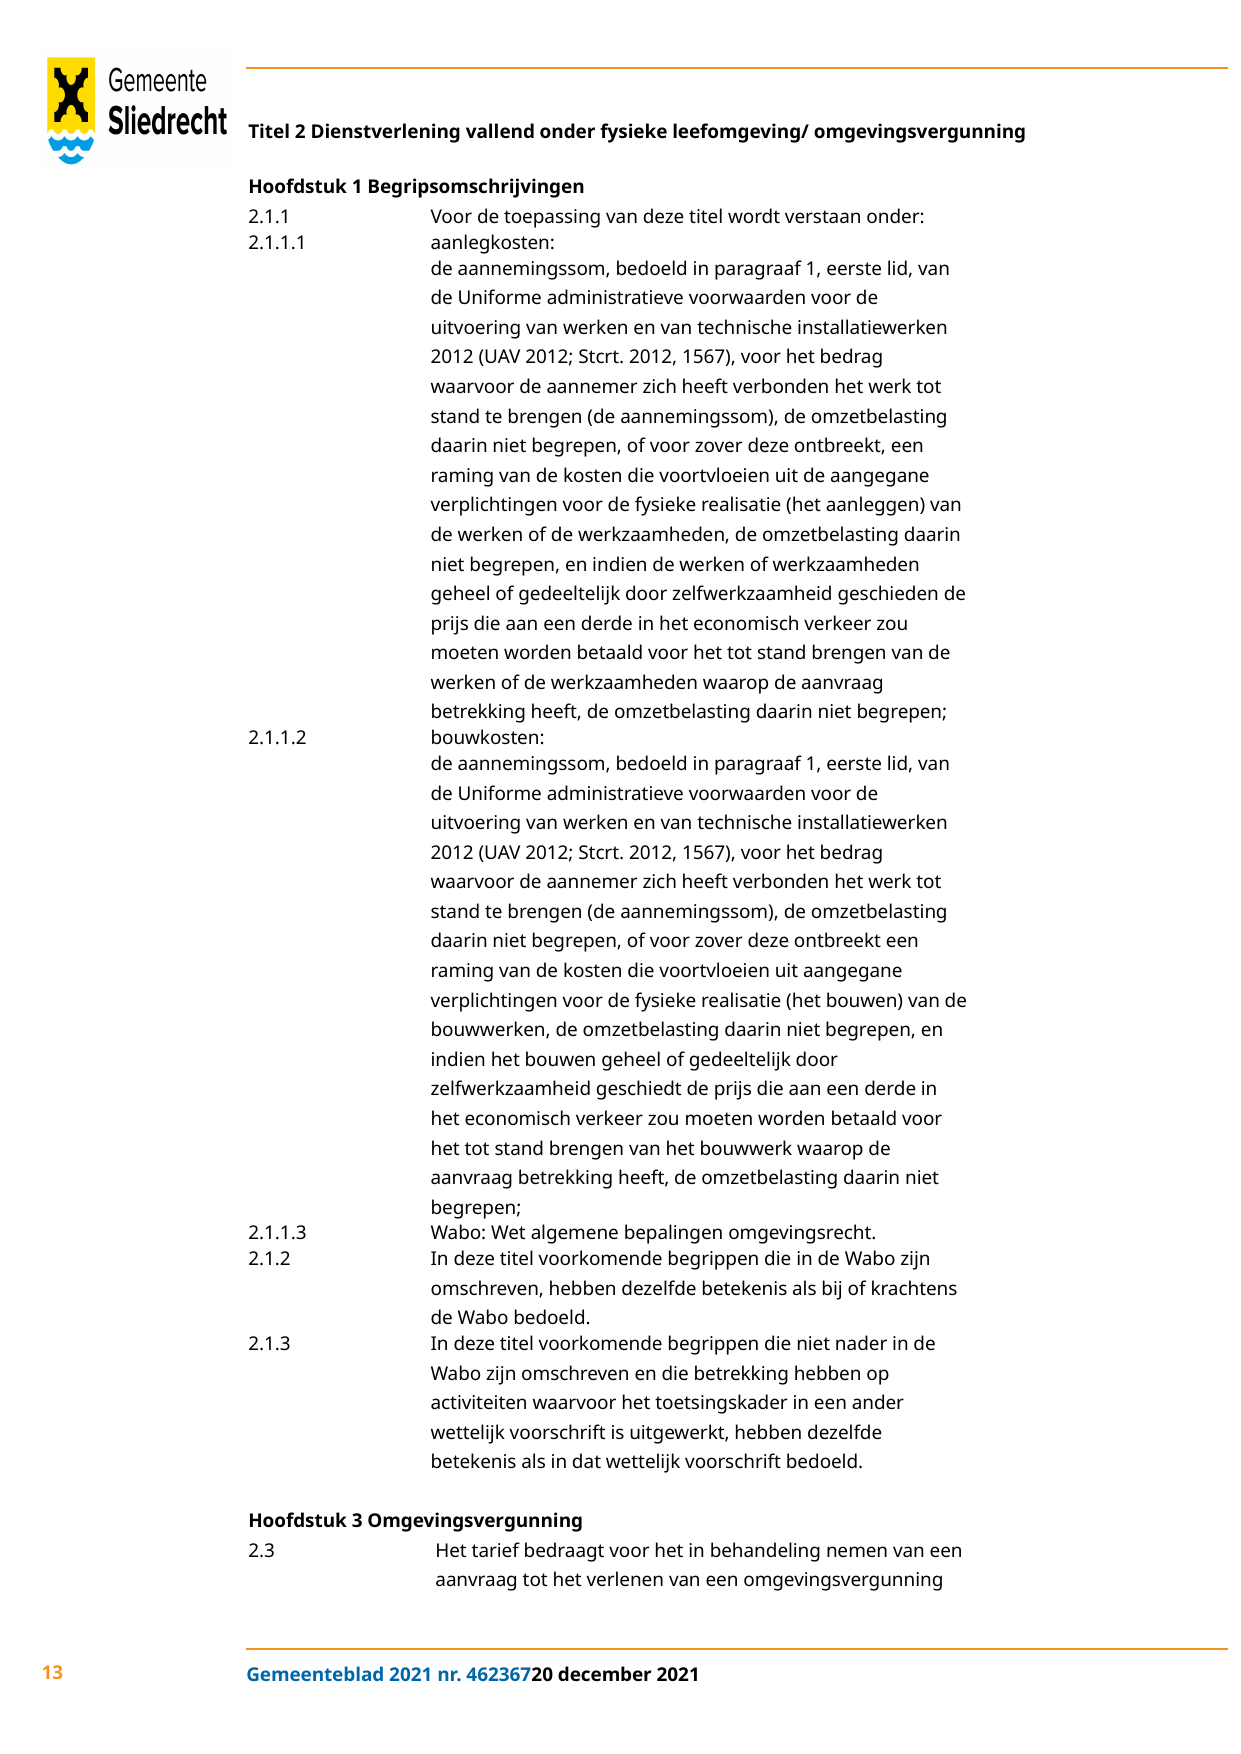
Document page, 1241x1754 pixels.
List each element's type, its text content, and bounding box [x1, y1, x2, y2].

table_cell [969, 1330, 1152, 1474]
table_header [964, 1537, 1152, 1592]
table_cell [969, 724, 1152, 750]
table_header [969, 204, 1152, 229]
table_cell de aannemingssom, bedoeld in paragraaf 1, eerste lid, van de Uniforme administratieve voorwaarden voor de uitvoering van werken en van technische installatiewerken 2012 (UAV 2012; Stcrt. 2012, 1567), voor het bedrag waarvoor de aannemer zich heeft verbonden het werk tot stand te brengen (de aannemingssom), de omzetbelasting daarin niet begrepen, of voor zover deze ontbreekt een raming van de kosten die voortvloeien uit aangegane verplichtingen voor de fysieke realisatie (het bouwen) van de bouwwerken, de omzetbelasting daarin niet begrepen, en indien het bouwen geheel of gedeeltelijk door zelfwerkzaamheid geschiedt de prijs die aan een derde in het economisch verkeer zou moeten worden betaald voor het tot stand brengen van het bouwwerk waarop de aanvraag betrekking heeft, de omzetbelasting daarin niet begrepen; [430, 750, 969, 1219]
text Hoofdstuk 1 Begripsomschrijvingen [248, 174, 1152, 199]
table_cell 2.1.2 [248, 1245, 430, 1330]
table_header 2.3 [248, 1537, 435, 1592]
table_cell [969, 1245, 1152, 1330]
table_cell [248, 255, 430, 724]
table_cell de aannemingssom, bedoeld in paragraaf 1, eerste lid, van de Uniforme administratieve voorwaarden voor de uitvoering van werken en van technische installatiewerken 2012 (UAV 2012; Stcrt. 2012, 1567), voor het bedrag waarvoor de aannemer zich heeft verbonden het werk tot stand te brengen (de aannemingssom), de omzetbelasting daarin niet begrepen, of voor zover deze ontbreekt, een raming van de kosten die voortvloeien uit de aangegane verplichtingen voor de fysieke realisatie (het aanleggen) van de werken of de werkzaamheden, de omzetbelasting daarin niet begrepen, en indien de werken of werkzaamheden geheel of gedeeltelijk door zelfwerkzaamheid geschieden de prijs die aan een derde in het economisch verkeer zou moeten worden betaald voor het tot stand brengen van de werken of de werkzaamheden waarop de aanvraag betrekking heeft, de omzetbelasting daarin niet begrepen; [430, 255, 969, 724]
table_cell Wabo: Wet algemene bepalingen omgevingsrecht. [430, 1220, 969, 1245]
text Titel 2 Dienstverlening vallend onder fysieke leefomgeving/ omgevingsvergunning [248, 116, 1152, 144]
table_cell 2.1.1.3 [248, 1220, 430, 1245]
picture [41, 47, 231, 172]
table_header Voor de toepassing van deze titel wordt verstaan onder: [430, 204, 969, 229]
table_cell [969, 229, 1152, 255]
table_cell 2.1.3 [248, 1330, 430, 1474]
table_cell [969, 255, 1152, 724]
table_cell [969, 1220, 1152, 1245]
table_cell In deze titel voorkomende begrippen die niet nader in de Wabo zijn omschreven en die betrekking hebben op activiteiten waarvoor het toetsingskader in een ander wettelijk voorschrift is uitgewerkt, hebben dezelfde betekenis als in dat wettelijk voorschrift bedoeld. [430, 1330, 969, 1474]
table_cell 2.1.1.2 [248, 724, 430, 750]
table_cell [248, 750, 430, 1219]
text Hoofdstuk 3 Omgevingsvergunning [248, 1507, 1152, 1533]
table_cell aanlegkosten: [430, 229, 969, 255]
table_cell [969, 750, 1152, 1219]
table_cell 2.1.1.1 [248, 229, 430, 255]
table_cell bouwkosten: [430, 724, 969, 750]
table_header 2.1.1 [248, 204, 430, 229]
table_header Het tarief bedraagt voor het in behandeling nemen van een aanvraag tot het verlenen van een omgevingsvergunning [435, 1537, 964, 1592]
table_cell In deze titel voorkomende begrippen die in de Wabo zijn omschreven, hebben dezelfde betekenis als bij of krachtens de Wabo bedoeld. [430, 1245, 969, 1330]
